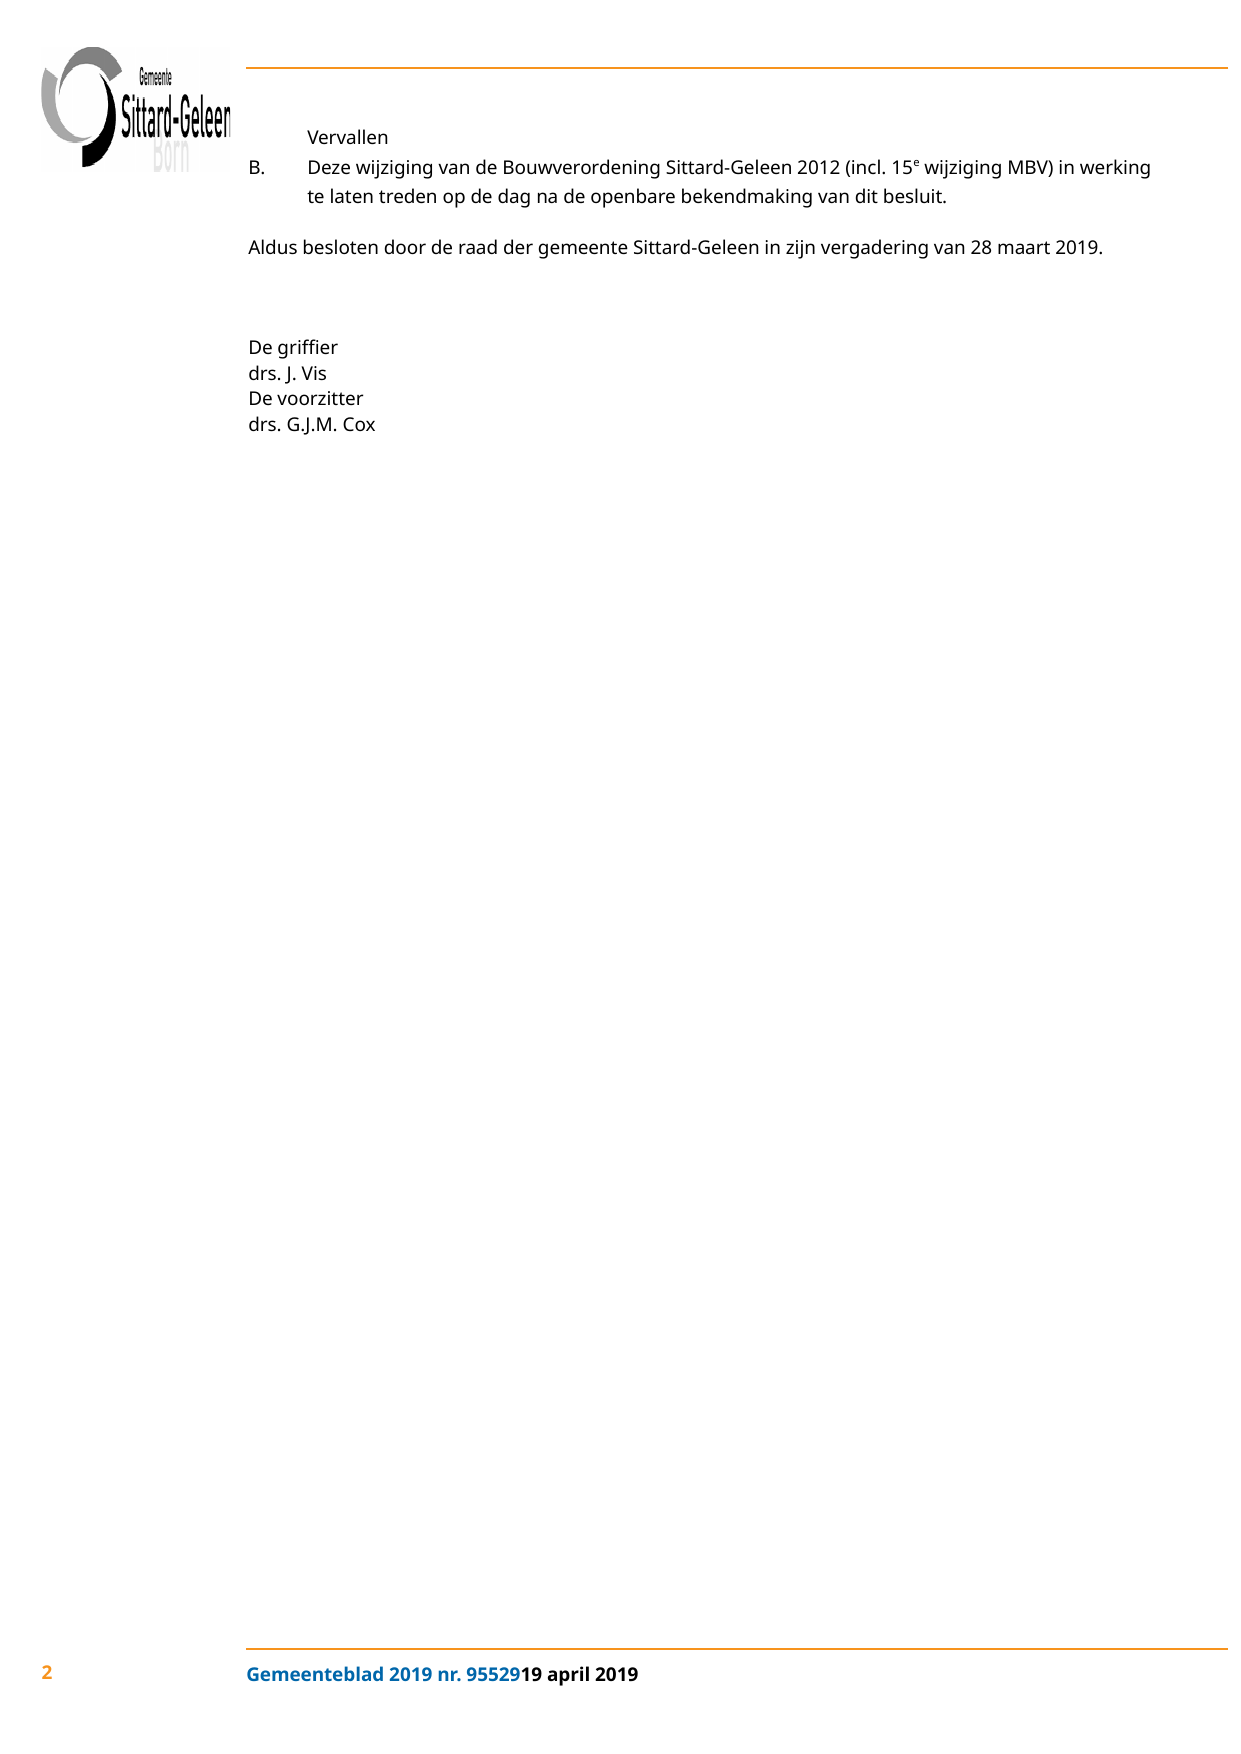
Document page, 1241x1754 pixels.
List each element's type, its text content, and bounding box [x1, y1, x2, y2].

text Aldus besloten door de raad der gemeente Sittard-Geleen in zijn vergadering van 28 maart 2019. [248, 234, 1152, 259]
text drs. G.J.M. Cox [248, 411, 1152, 437]
list Deze wijziging van de Bouwverordening Sittard-Geleen 2012 (incl. 15e wijziging MBV) in werking te laten treden op de dag na de openbare bekendmaking van dit besluit. [248, 154, 1152, 209]
list Vervallen [248, 124, 1152, 150]
picture [41, 47, 231, 172]
text drs. J. Vis [248, 360, 1152, 386]
text De voorzitter [248, 386, 1152, 411]
text De griffier [248, 334, 1152, 360]
